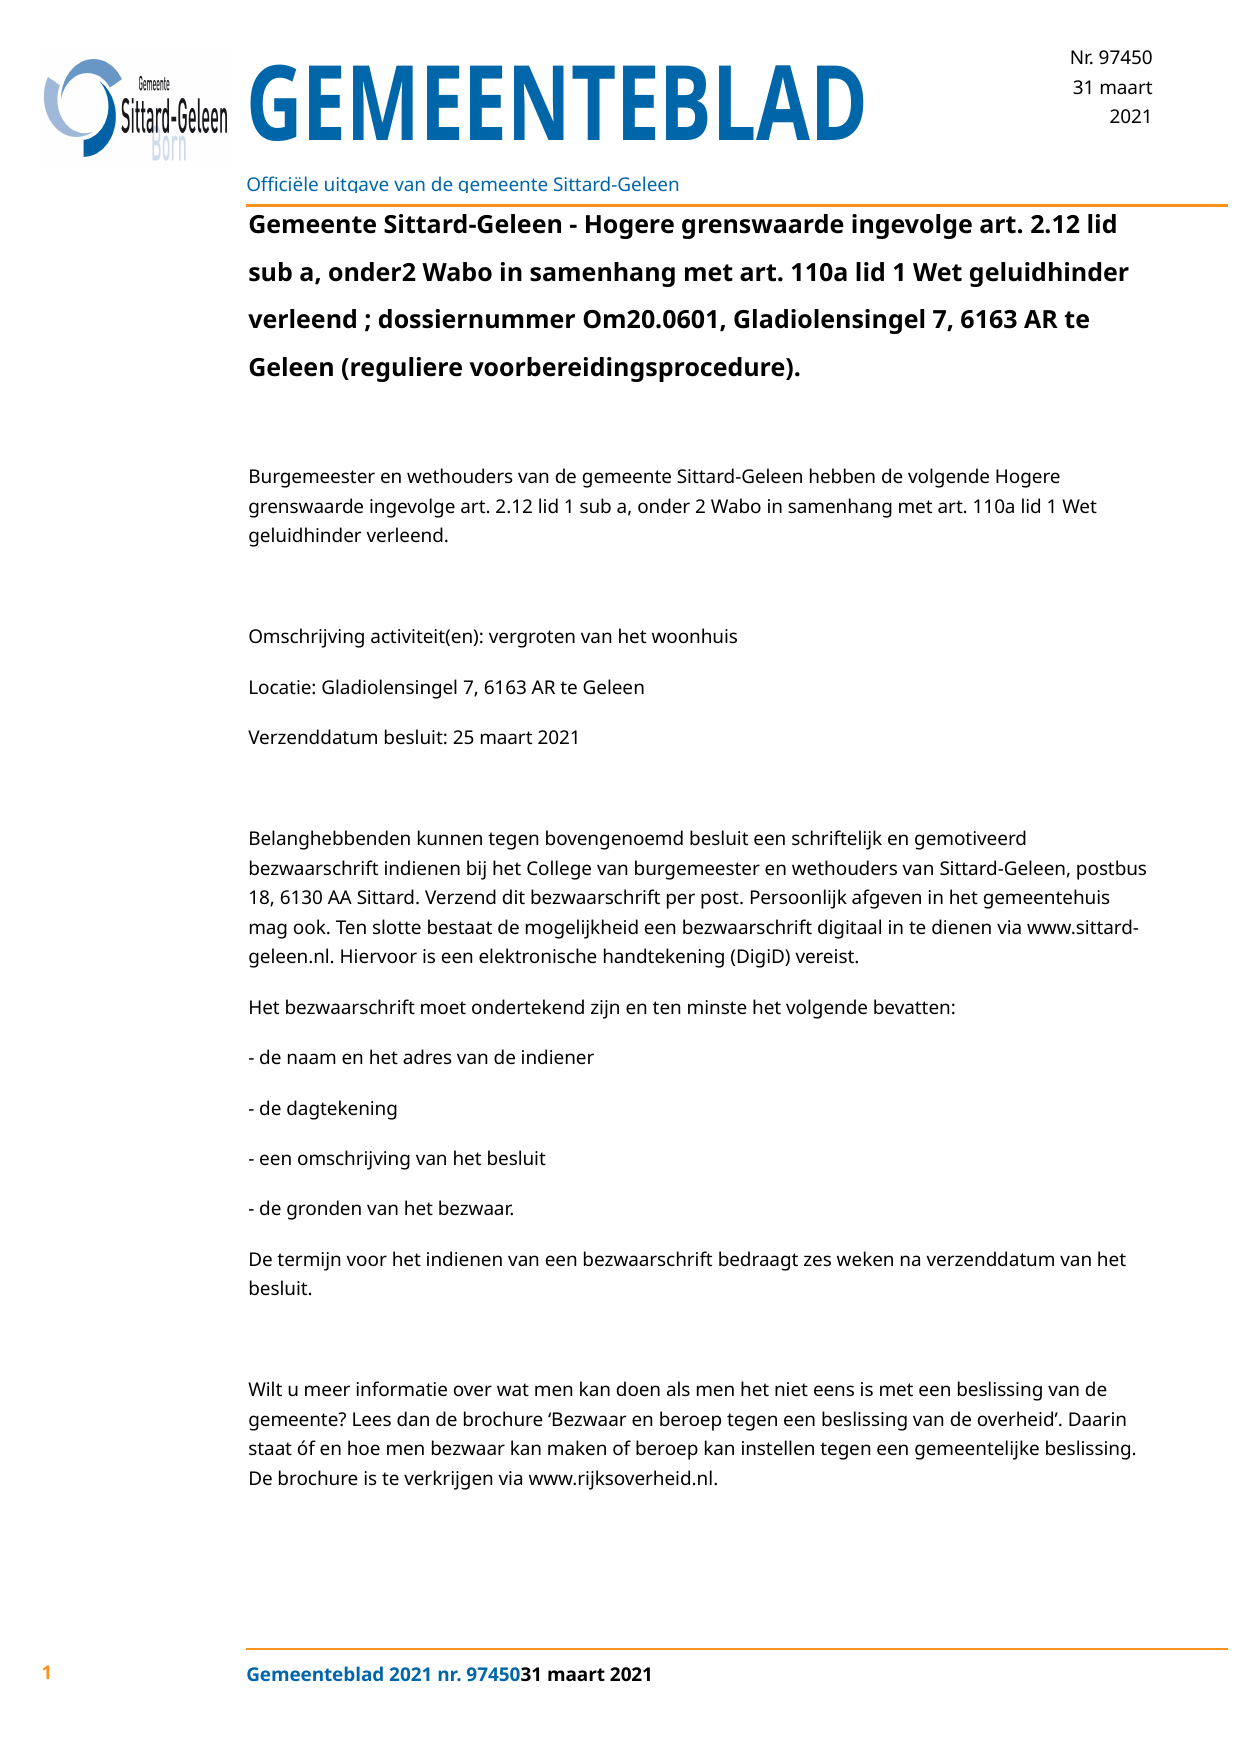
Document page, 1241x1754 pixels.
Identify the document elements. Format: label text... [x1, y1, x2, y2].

text - de naam en het adres van de indiener [248, 1044, 1152, 1070]
text Verzenddatum besluit: 25 maart 2021 [248, 724, 1152, 750]
text Burgemeester en wethouders van de gemeente Sittard-Geleen hebben de volgende Hogere grenswaarde ingevolge art. 2.12 lid 1 sub a, onder 2 Wabo in samenhang met art. 110a lid 1 Wet geluidhinder verleend. [248, 463, 1152, 548]
text De termijn voor het indienen van een bezwaarschrift bedraagt zes weken na verzenddatum van het besluit. [248, 1246, 1152, 1301]
text Het bezwaarschrift moet ondertekend zijn en ten minste het volgende bevatten: [248, 994, 1152, 1020]
text - een omschrijving van het besluit [248, 1145, 1152, 1171]
text - de gronden van het bezwaar. [248, 1196, 1152, 1221]
text Locatie: Gladiolensingel 7, 6163 AR te Geleen [248, 674, 1152, 700]
text Belanghebbenden kunnen tegen bovengenoemd besluit een schriftelijk en gemotiveerd bezwaarschrift indienen bij het College van burgemeester en wethouders van Sittard-Geleen, postbus 18, 6130 AA Sittard. Verzend dit bezwaarschrift per post. Persoonlijk afgeven in het gemeentehuis mag ook. Ten slotte bestaat de mogelijkheid een bezwaarschrift digitaal in te dienen via www.sittard-geleen.nl. Hiervoor is een elektronische handtekening (DigiD) vereist. [248, 825, 1152, 969]
text - de dagtekening [248, 1095, 1152, 1121]
text Omschrijving activiteit(en): vergroten van het woonhuis [248, 623, 1152, 649]
text Wilt u meer informatie over wat men kan doen als men het niet eens is met een beslissing van de gemeente? Lees dan de brochure ‘Bezwaar en beroep tegen een beslissing van de overheid’. Daarin staat óf en hoe men bezwaar kan maken of beroep kan instellen tegen een gemeentelijke beslissing. De brochure is te verkrijgen via www.rijksoverheid.nl. [248, 1376, 1152, 1491]
picture [41, 47, 231, 172]
text Gemeente Sittard-Geleen - Hogere grenswaarde ingevolge art. 2.12 lid sub a, onder2 Wabo in samenhang met art. 110a lid 1 Wet geluidhinder verleend ; dossiernummer Om20.0601, Gladiolensingel 7, 6163 AR te Geleen (reguliere voorbereidingsprocedure). [248, 207, 1152, 384]
